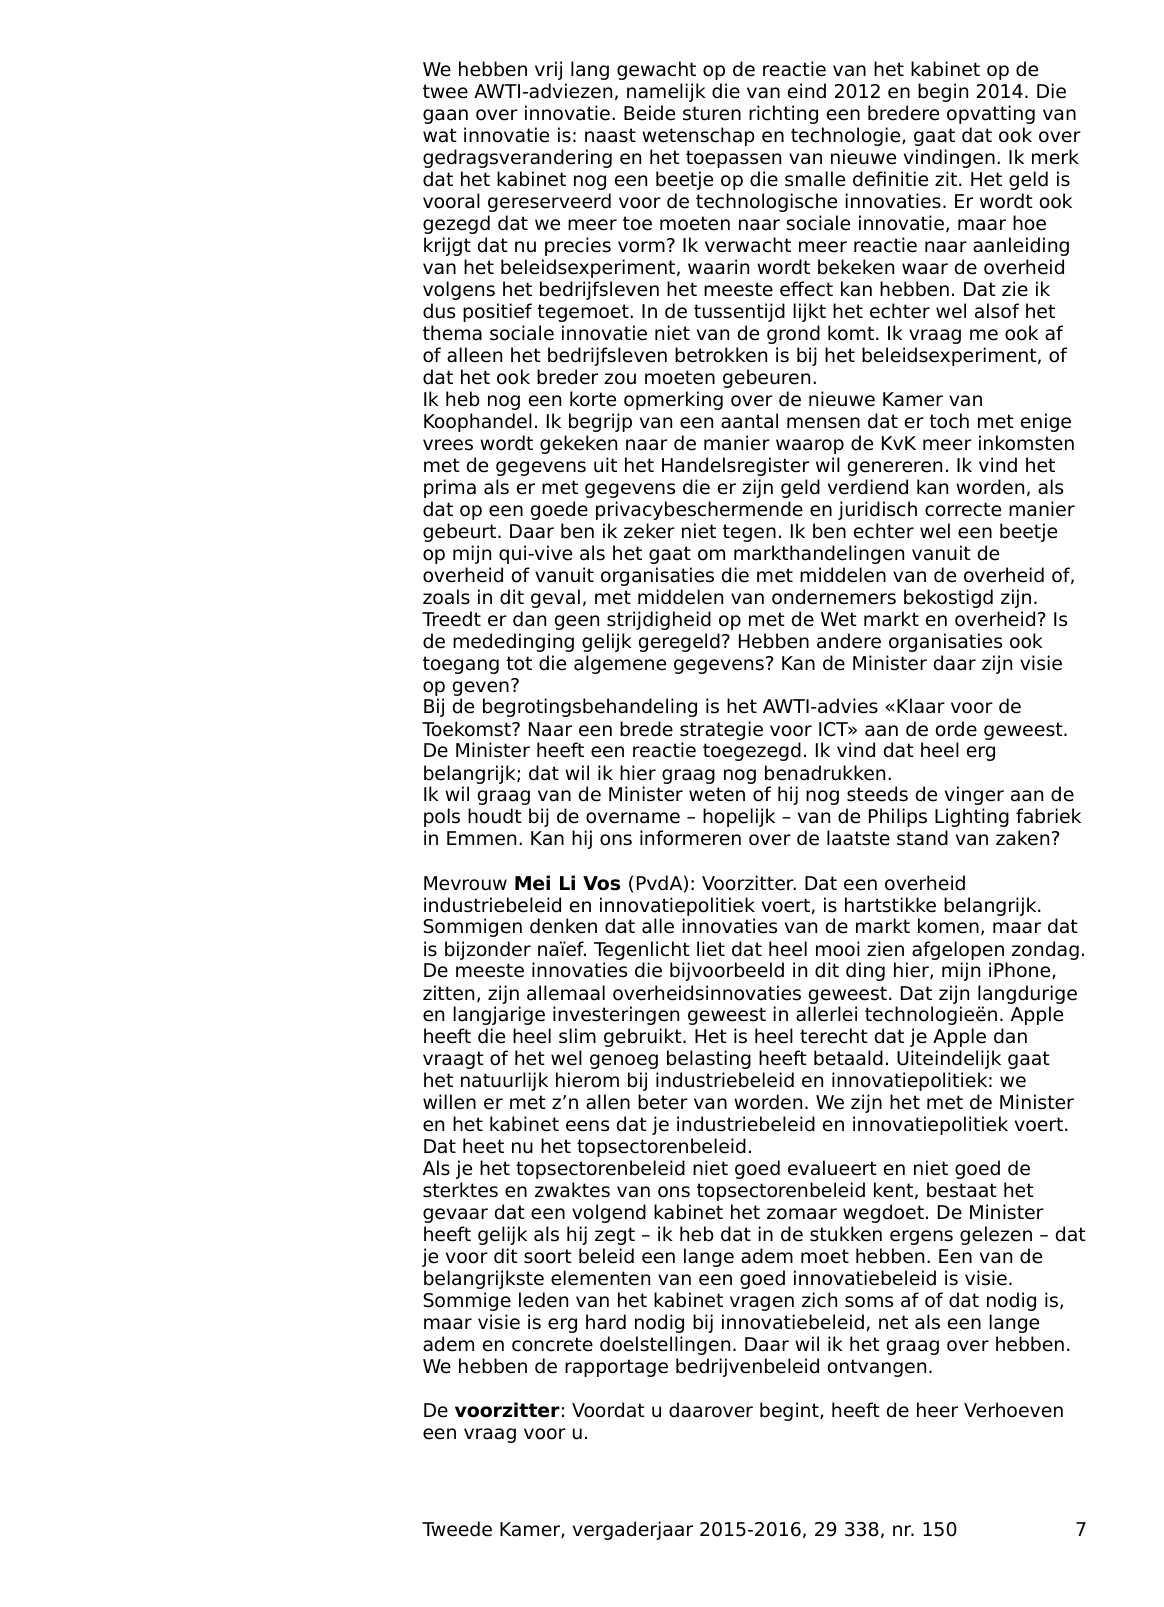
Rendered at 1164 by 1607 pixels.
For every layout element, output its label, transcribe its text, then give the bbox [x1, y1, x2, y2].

text Ik heb nog een korte opmerking over de nieuwe Kamer van Koophandel. Ik begrijp van een aantal mensen dat er toch met enige vrees wordt gekeken naar de manier waarop de KvK meer inkomsten met de gegevens uit het Handelsregister wil genereren. Ik vind het prima als er met gegevens die er zijn geld verdiend kan worden, als dat op een goede privacybeschermende en juridisch correcte manier gebeurt. Daar ben ik zeker niet tegen. Ik ben echter wel een beetje op mijn qui-vive als het gaat om markthandelingen vanuit de overheid of vanuit organisaties die met middelen van de overheid of, zoals in dit geval, met middelen van ondernemers bekostigd zijn. Treedt er dan geen strijdigheid op met de Wet markt en overheid? Is de mededinging gelijk geregeld? Hebben andere organisaties ook toegang tot die algemene gegevens? Kan de Minister daar zijn visie op geven? [422, 389, 1087, 696]
text Mevrouw Mei Li Vos (PvdA): Voorzitter. Dat een overheid industriebeleid en innovatiepolitiek voert, is hartstikke belangrijk. Sommigen denken dat alle innovaties van de markt komen, maar dat is bijzonder naïef. Tegenlicht liet dat heel mooi zien afgelopen zondag. De meeste innovaties die bijvoorbeeld in dit ding hier, mijn iPhone, zitten, zijn allemaal overheidsinnovaties geweest. Dat zijn langdurige en langjarige investeringen geweest in allerlei technologieën. Apple heeft die heel slim gebruikt. Het is heel terecht dat je Apple dan vraagt of het wel genoeg belasting heeft betaald. Uiteindelijk gaat het natuurlijk hierom bij industriebeleid en innovatiepolitiek: we willen er met z’n allen beter van worden. We zijn het met de Minister en het kabinet eens dat je industriebeleid en innovatiepolitiek voert. Dat heet nu het topsectorenbeleid. [422, 872, 1087, 1158]
text Als je het topsectorenbeleid niet goed evalueert en niet goed de sterktes en zwaktes van ons topsectorenbeleid kent, bestaat het gevaar dat een volgend kabinet het zomaar wegdoet. De Minister heeft gelijk als hij zegt – ik heb dat in de stukken ergens gelezen – dat je voor dit soort beleid een lange adem moet hebben. Een van de belangrijkste elementen van een goed innovatiebeleid is visie. Sommige leden van het kabinet vragen zich soms af of dat nodig is, maar visie is erg hard nodig bij innovatiebeleid, net als een lange adem en concrete doelstellingen. Daar wil ik het graag over hebben. [422, 1158, 1087, 1356]
text Ik wil graag van de Minister weten of hij nog steeds de vinger aan de pols houdt bij de overname – hopelijk – van de Philips Lighting fabriek in Emmen. Kan hij ons informeren over de laatste stand van zaken? [422, 784, 1087, 850]
text We hebben vrij lang gewacht op de reactie van het kabinet op de twee AWTI-adviezen, namelijk die van eind 2012 en begin 2014. Die gaan over innovatie. Beide sturen richting een bredere opvatting van wat innovatie is: naast wetenschap en technologie, gaat dat ook over gedragsverandering en het toepassen van nieuwe vindingen. Ik merk dat het kabinet nog een beetje op die smalle definitie zit. Het geld is vooral gereserveerd voor de technologische innovaties. Er wordt ook gezegd dat we meer toe moeten naar sociale innovatie, maar hoe krijgt dat nu precies vorm? Ik verwacht meer reactie naar aanleiding van het beleidsexperiment, waarin wordt bekeken waar de overheid volgens het bedrijfsleven het meeste effect kan hebben. Dat zie ik dus positief tegemoet. In de tussentijd lijkt het echter wel alsof het thema sociale innovatie niet van de grond komt. Ik vraag me ook af of alleen het bedrijfsleven betrokken is bij het beleidsexperiment, of dat het ook breder zou moeten gebeuren. [422, 59, 1087, 389]
text De voorzitter: Voordat u daarover begint, heeft de heer Verhoeven een vraag voor u. [422, 1400, 1087, 1444]
text We hebben de rapportage bedrijvenbeleid ontvangen. [422, 1356, 1087, 1378]
text Bij de begrotingsbehandeling is het AWTI-advies «Klaar voor de Toekomst? Naar een brede strategie voor ICT» aan de orde geweest. De Minister heeft een reactie toegezegd. Ik vind dat heel erg belangrijk; dat wil ik hier graag nog benadrukken. [422, 696, 1087, 784]
